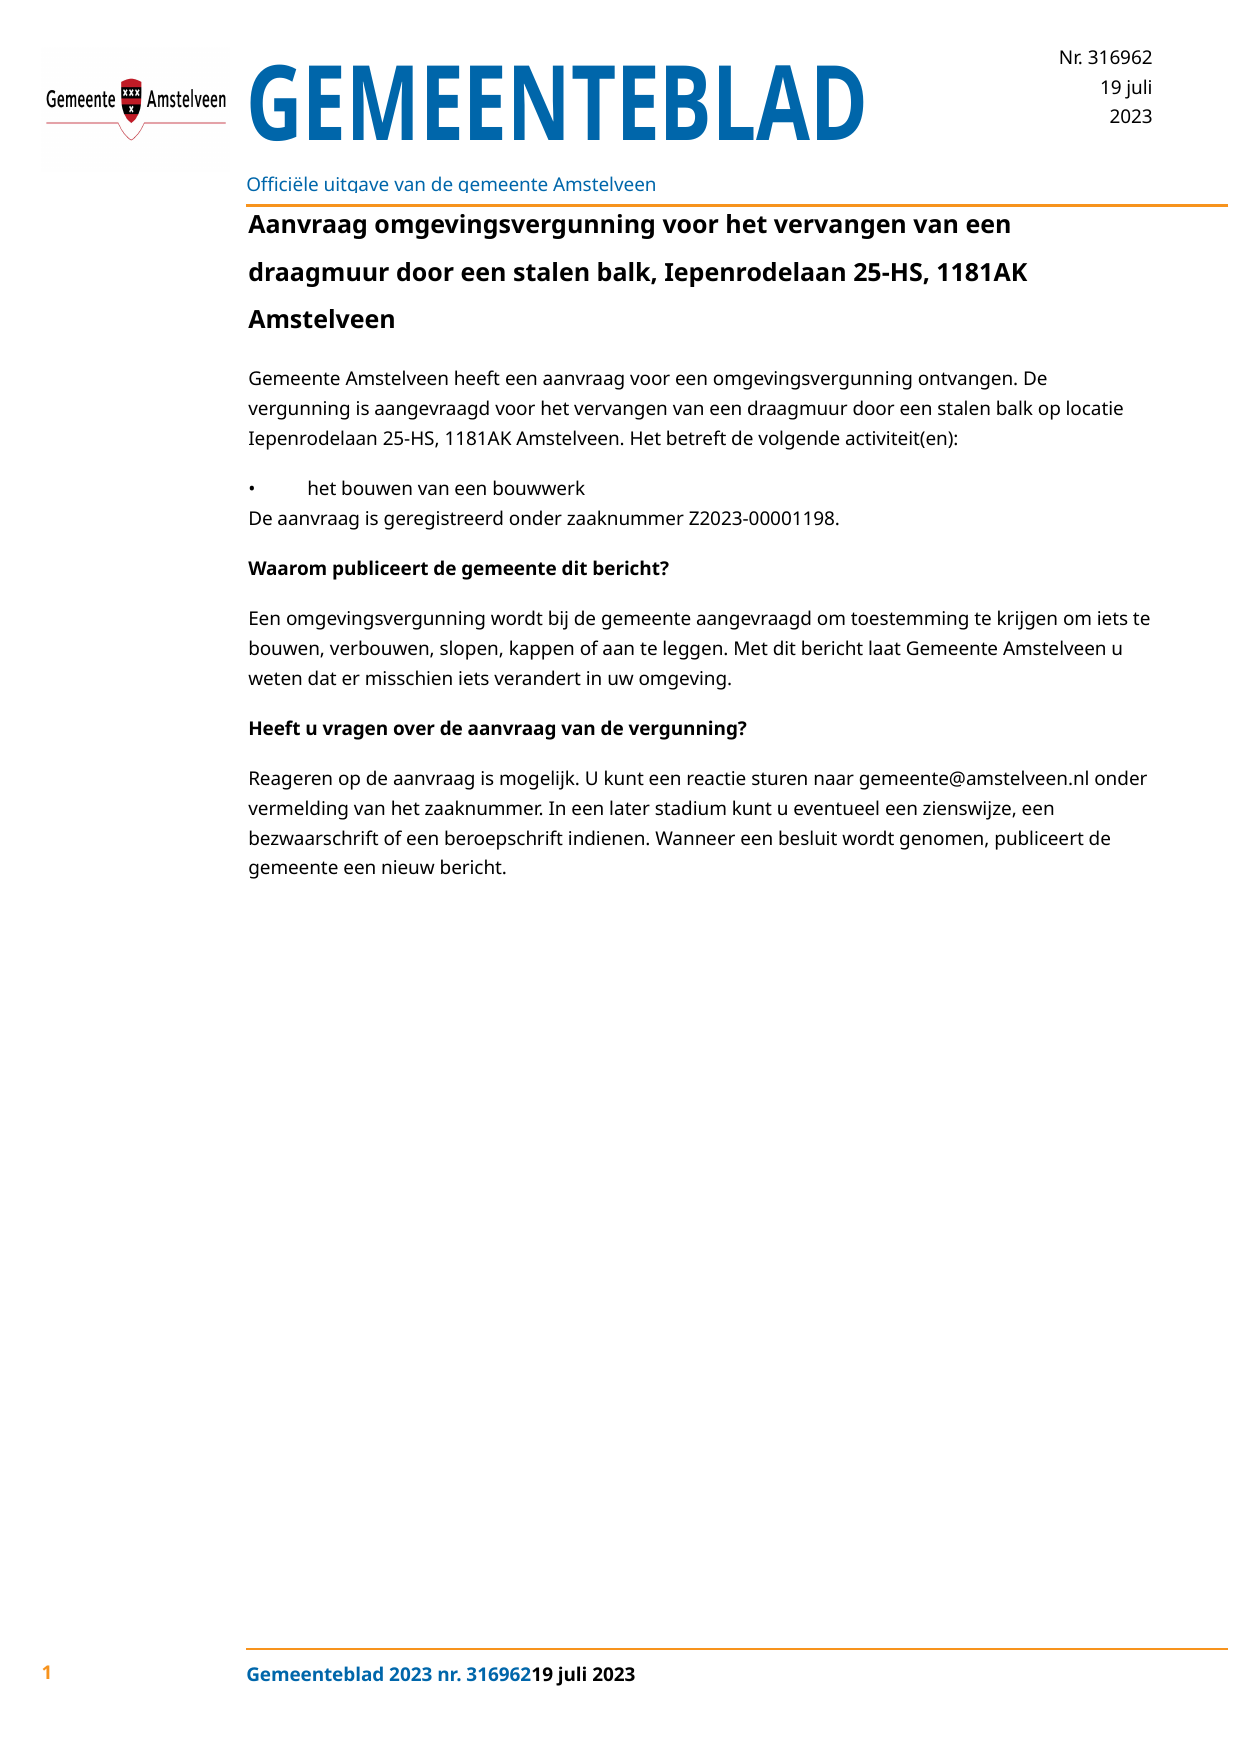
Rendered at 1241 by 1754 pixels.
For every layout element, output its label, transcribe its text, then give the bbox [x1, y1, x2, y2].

picture [41, 47, 231, 172]
text Aanvraag omgevingsvergunning voor het vervangen van een draagmuur door een stalen balk, Iepenrodelaan 25-HS, 1181AK Amstelveen [248, 207, 1152, 336]
text Gemeente Amstelveen heeft een aanvraag voor een omgevingsvergunning ontvangen. De vergunning is aangevraagd voor het vervangen van een draagmuur door een stalen balk op locatie Iepenrodelaan 25-HS, 1181AK Amstelveen. Het betreft de volgende activiteit(en): [248, 366, 1152, 450]
list het bouwen van een bouwwerk [248, 475, 1152, 501]
text Een omgevingsvergunning wordt bij de gemeente aangevraagd om toestemming te krijgen om iets te bouwen, verbouwen, slopen, kappen of aan te leggen. Met dit bericht laat Gemeente Amstelveen u weten dat er misschien iets verandert in uw omgeving. [248, 606, 1152, 690]
text De aanvraag is geregistreerd onder zaaknummer Z2023-00001198. [248, 505, 1152, 530]
text Reageren op de aanvraag is mogelijk. U kunt een reactie sturen naar gemeente@amstelveen.nl onder vermelding van het zaaknummer. In een later stadium kunt u eventueel een zienswijze, een bezwaarschrift of een beroepschrift indienen. Wanneer een besluit wordt genomen, publiceert de gemeente een nieuw bericht. [248, 766, 1152, 880]
text Waarom publiceert de gemeente dit bericht? [248, 555, 1152, 581]
text Heeft u vragen over de aanvraag van de vergunning? [248, 715, 1152, 741]
